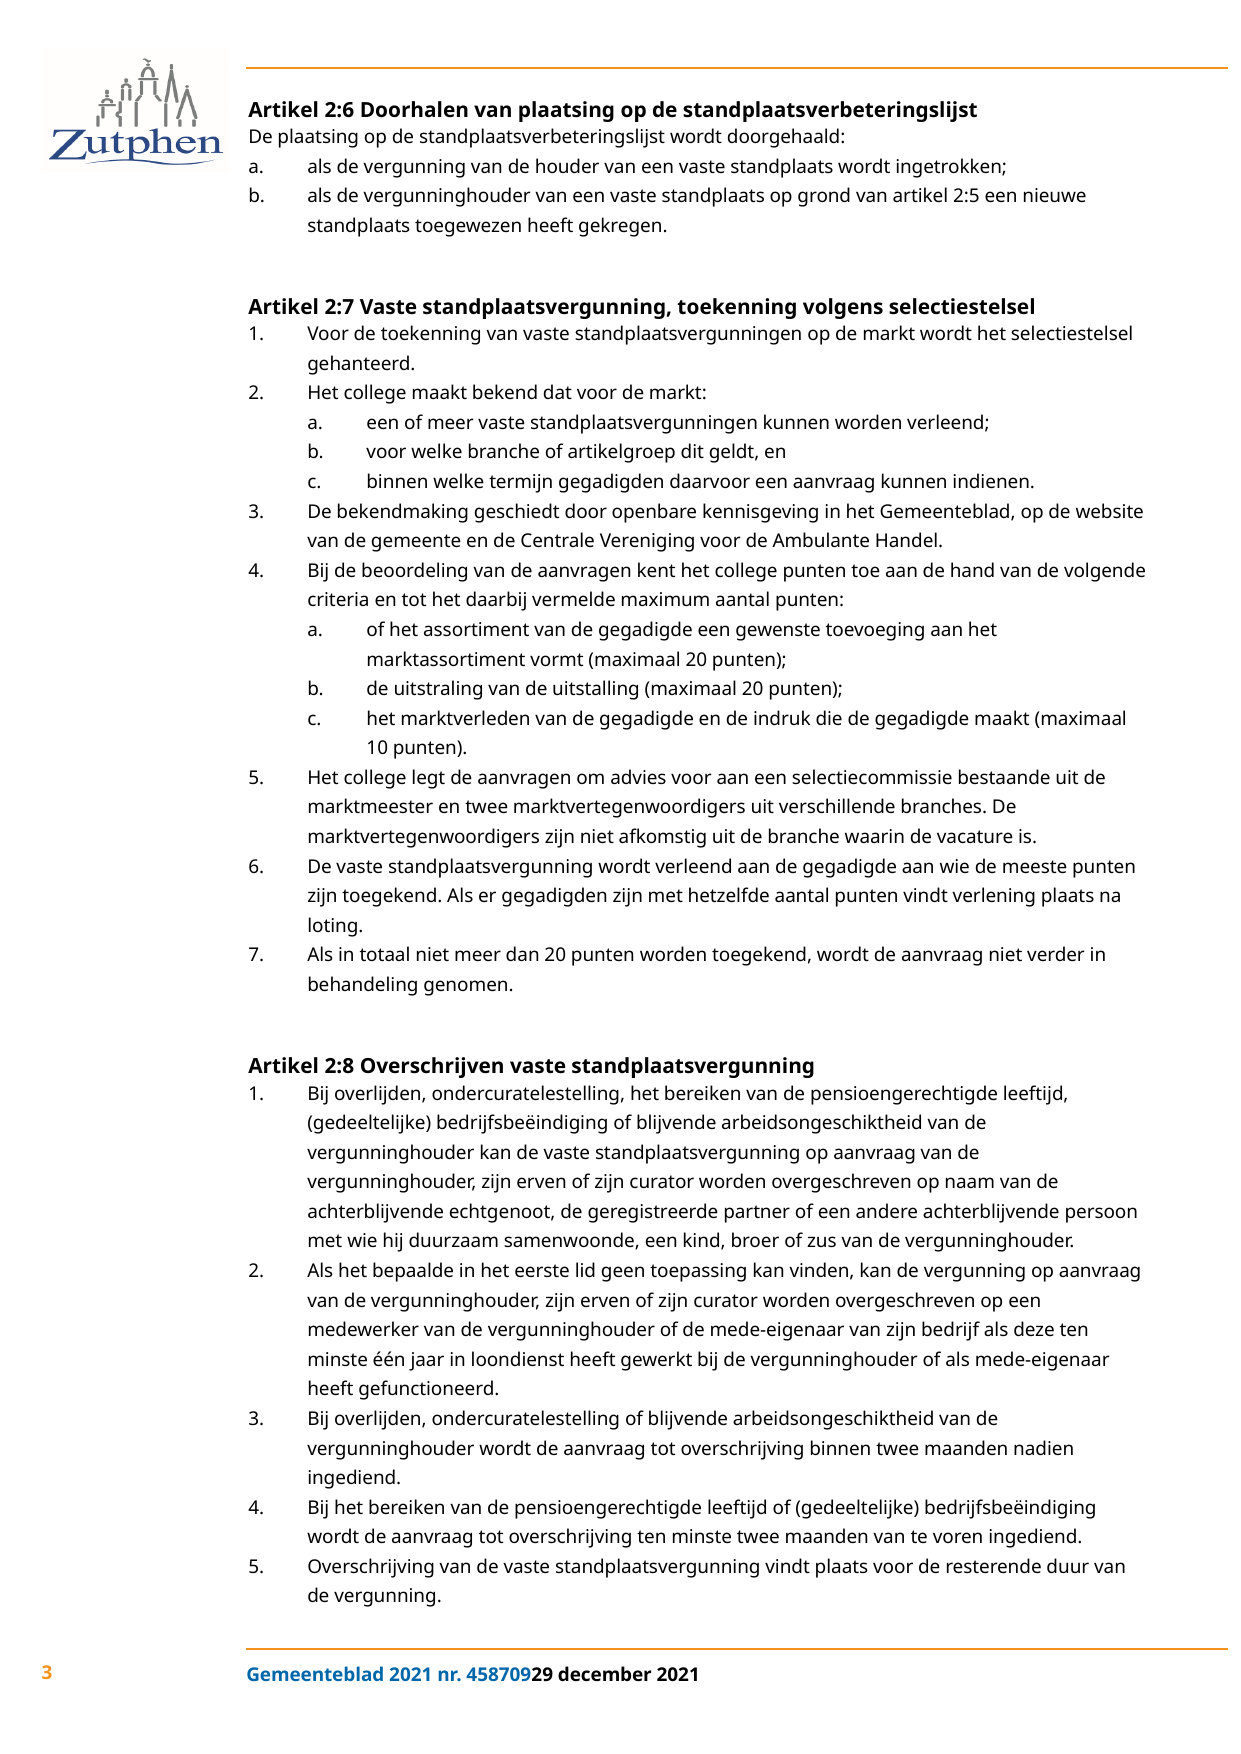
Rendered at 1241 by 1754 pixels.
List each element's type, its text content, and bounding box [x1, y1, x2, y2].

text Artikel 2:8 Overschrijven vaste standplaatsvergunning [248, 1051, 1152, 1080]
list Overschrijving van de vaste standplaatsvergunning vindt plaats voor de resterende duur van de vergunning. [248, 1553, 1152, 1608]
list de uitstraling van de uitstalling (maximaal 20 punten); [307, 675, 1152, 701]
list Bij de beoordeling van de aanvragen kent het college punten toe aan de hand van de volgende criteria en tot het daarbij vermelde maximum aantal punten: [248, 557, 1152, 612]
list Bij het bereiken van de pensioengerechtigde leeftijd of (gedeeltelijke) bedrijfsbeëindiging wordt de aanvraag tot overschrijving ten minste twee maanden van te voren ingediend. [248, 1494, 1152, 1549]
list De vaste standplaatsvergunning wordt verleend aan de gegadigde aan wie de meeste punten zijn toegekend. Als er gegadigden zijn met hetzelfde aantal punten vindt verlening plaats na loting. [248, 853, 1152, 938]
text De plaatsing op de standplaatsverbeteringslijst wordt doorgehaald: [248, 123, 1152, 149]
list Als het bepaalde in het eerste lid geen toepassing kan vinden, kan de vergunning op aanvraag van de vergunninghouder, zijn erven of zijn curator worden overgeschreven op een medewerker van de vergunninghouder of de mede-eigenaar van zijn bedrijf als deze ten minste één jaar in loondienst heeft gewerkt bij de vergunninghouder of als mede-eigenaar heeft gefunctioneerd. [248, 1257, 1152, 1401]
picture [41, 47, 231, 172]
list of het assortiment van de gegadigde een gewenste toevoeging aan het marktassortiment vormt (maximaal 20 punten); [307, 616, 1152, 672]
list als de vergunninghouder van een vaste standplaats op grond van artikel 2:5 een nieuwe standplaats toegewezen heeft gekregen. [248, 182, 1152, 238]
list Voor de toekenning van vaste standplaatsvergunningen op de markt wordt het selectiestelsel gehanteerd. [248, 320, 1152, 376]
list Als in totaal niet meer dan 20 punten worden toegekend, wordt de aanvraag niet verder in behandeling genomen. [248, 942, 1152, 997]
list voor welke branche of artikelgroep dit geldt, en [307, 439, 1152, 464]
list als de vergunning van de houder van een vaste standplaats wordt ingetrokken; [248, 153, 1152, 178]
list het marktverleden van de gegadigde en de indruk die de gegadigde maakt (maximaal 10 punten). [307, 705, 1152, 760]
text Artikel 2:7 Vaste standplaatsvergunning, toekenning volgens selectiestelsel [248, 292, 1152, 320]
list binnen welke termijn gegadigden daarvoor een aanvraag kunnen indienen. [307, 468, 1152, 494]
text Artikel 2:6 Doorhalen van plaatsing op de standplaatsverbeteringslijst [248, 95, 1152, 123]
list Het college legt de aanvragen om advies voor aan een selectiecommissie bestaande uit de marktmeester en twee marktvertegenwoordigers uit verschillende branches. De marktvertegenwoordigers zijn niet afkomstig uit de branche waarin de vacature is. [248, 764, 1152, 849]
list Bij overlijden, ondercuratelestelling of blijvende arbeidsongeschiktheid van de vergunninghouder wordt de aanvraag tot overschrijving binnen twee maanden nadien ingediend. [248, 1405, 1152, 1490]
list Bij overlijden, ondercuratelestelling, het bereiken van de pensioengerechtigde leeftijd, (gedeeltelijke) bedrijfsbeëindiging of blijvende arbeidsongeschiktheid van de vergunninghouder kan de vaste standplaatsvergunning op aanvraag van de vergunninghouder, zijn erven of zijn curator worden overgeschreven op naam van de achterblijvende echtgenoot, de geregistreerde partner of een andere achterblijvende persoon met wie hij duurzaam samenwoonde, een kind, broer of zus van de vergunninghouder. [248, 1080, 1152, 1253]
list De bekendmaking geschiedt door openbare kennisgeving in het Gemeenteblad, op de website van de gemeente en de Centrale Vereniging voor de Ambulante Handel. [248, 498, 1152, 553]
list Het college maakt bekend dat voor de markt: [248, 379, 1152, 405]
list een of meer vaste standplaatsvergunningen kunnen worden verleend; [307, 409, 1152, 435]
